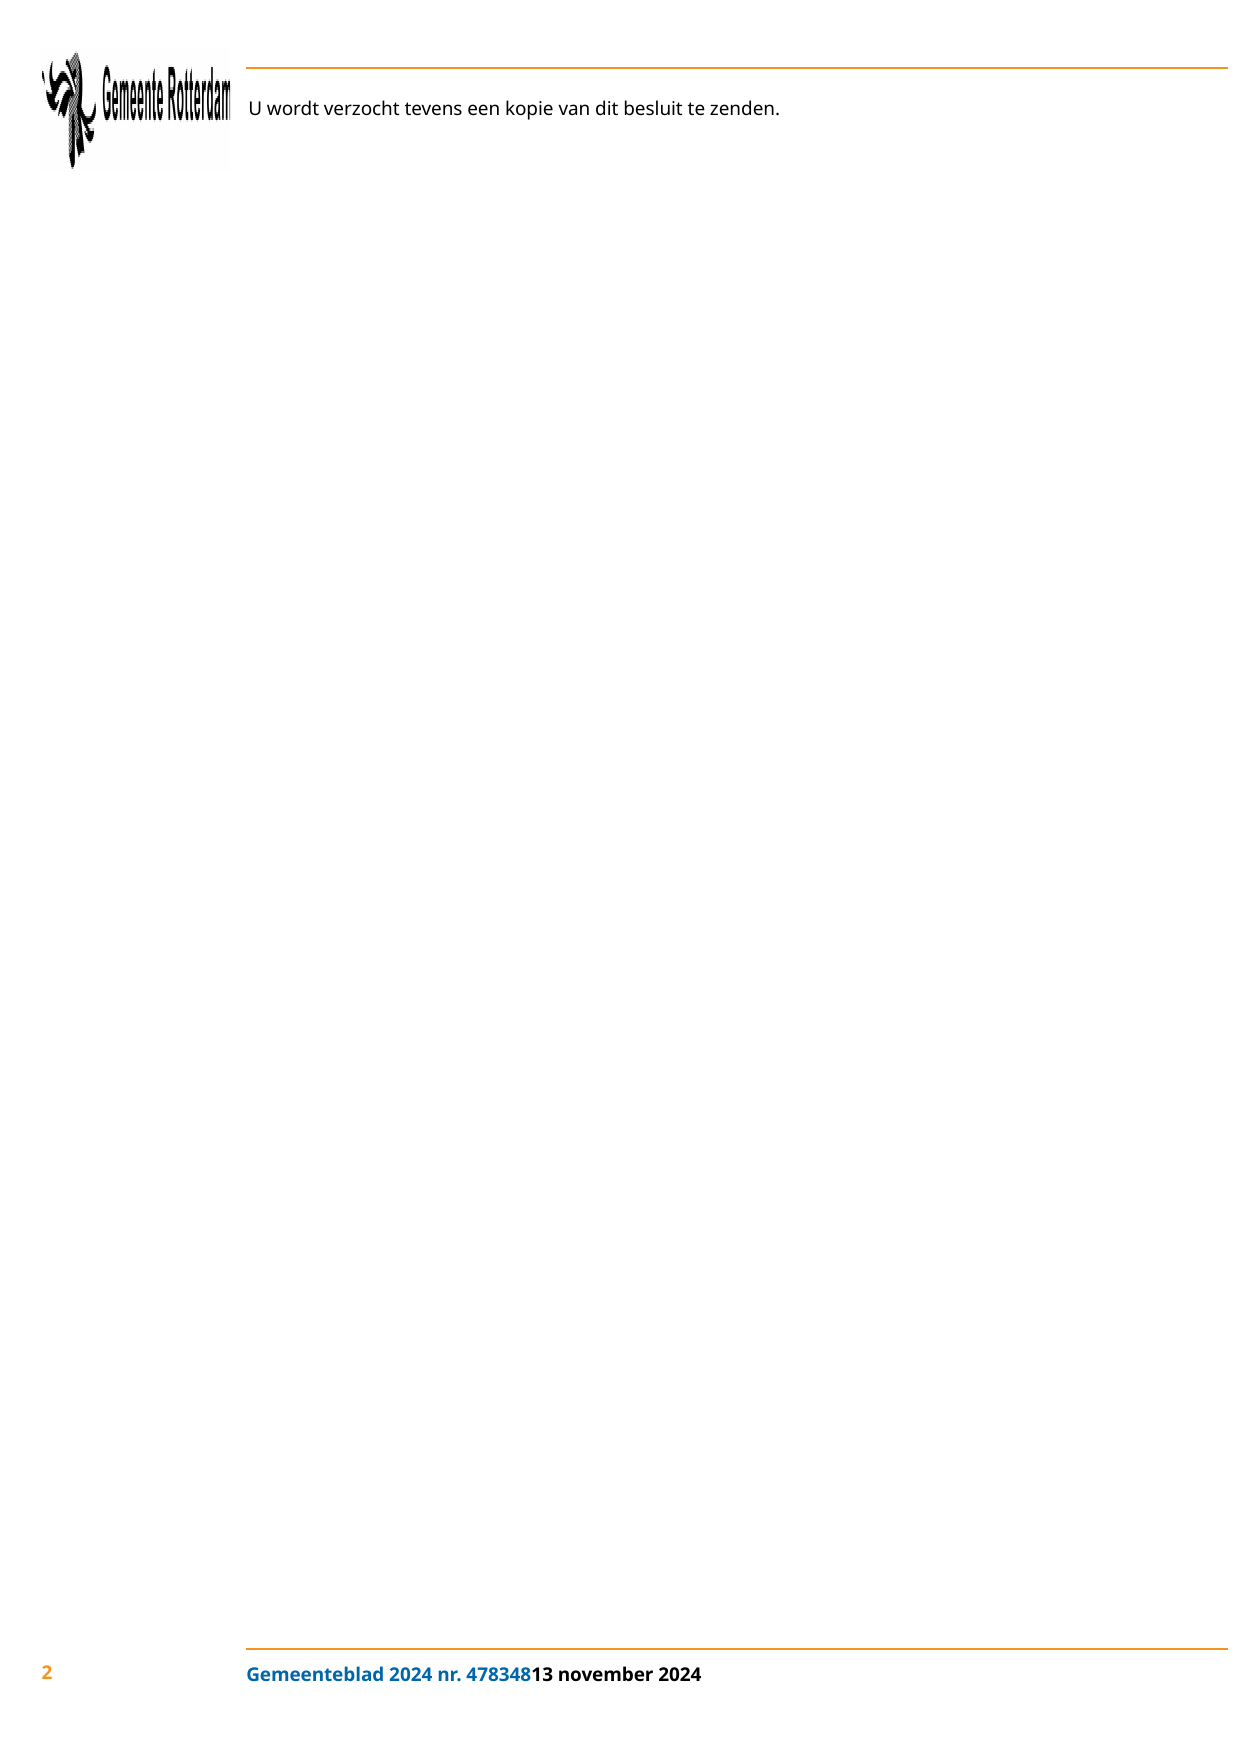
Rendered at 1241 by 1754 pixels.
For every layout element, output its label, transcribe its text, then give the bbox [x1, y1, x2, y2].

text U wordt verzocht tevens een kopie van dit besluit te zenden. [248, 95, 1152, 121]
picture [41, 47, 231, 172]
